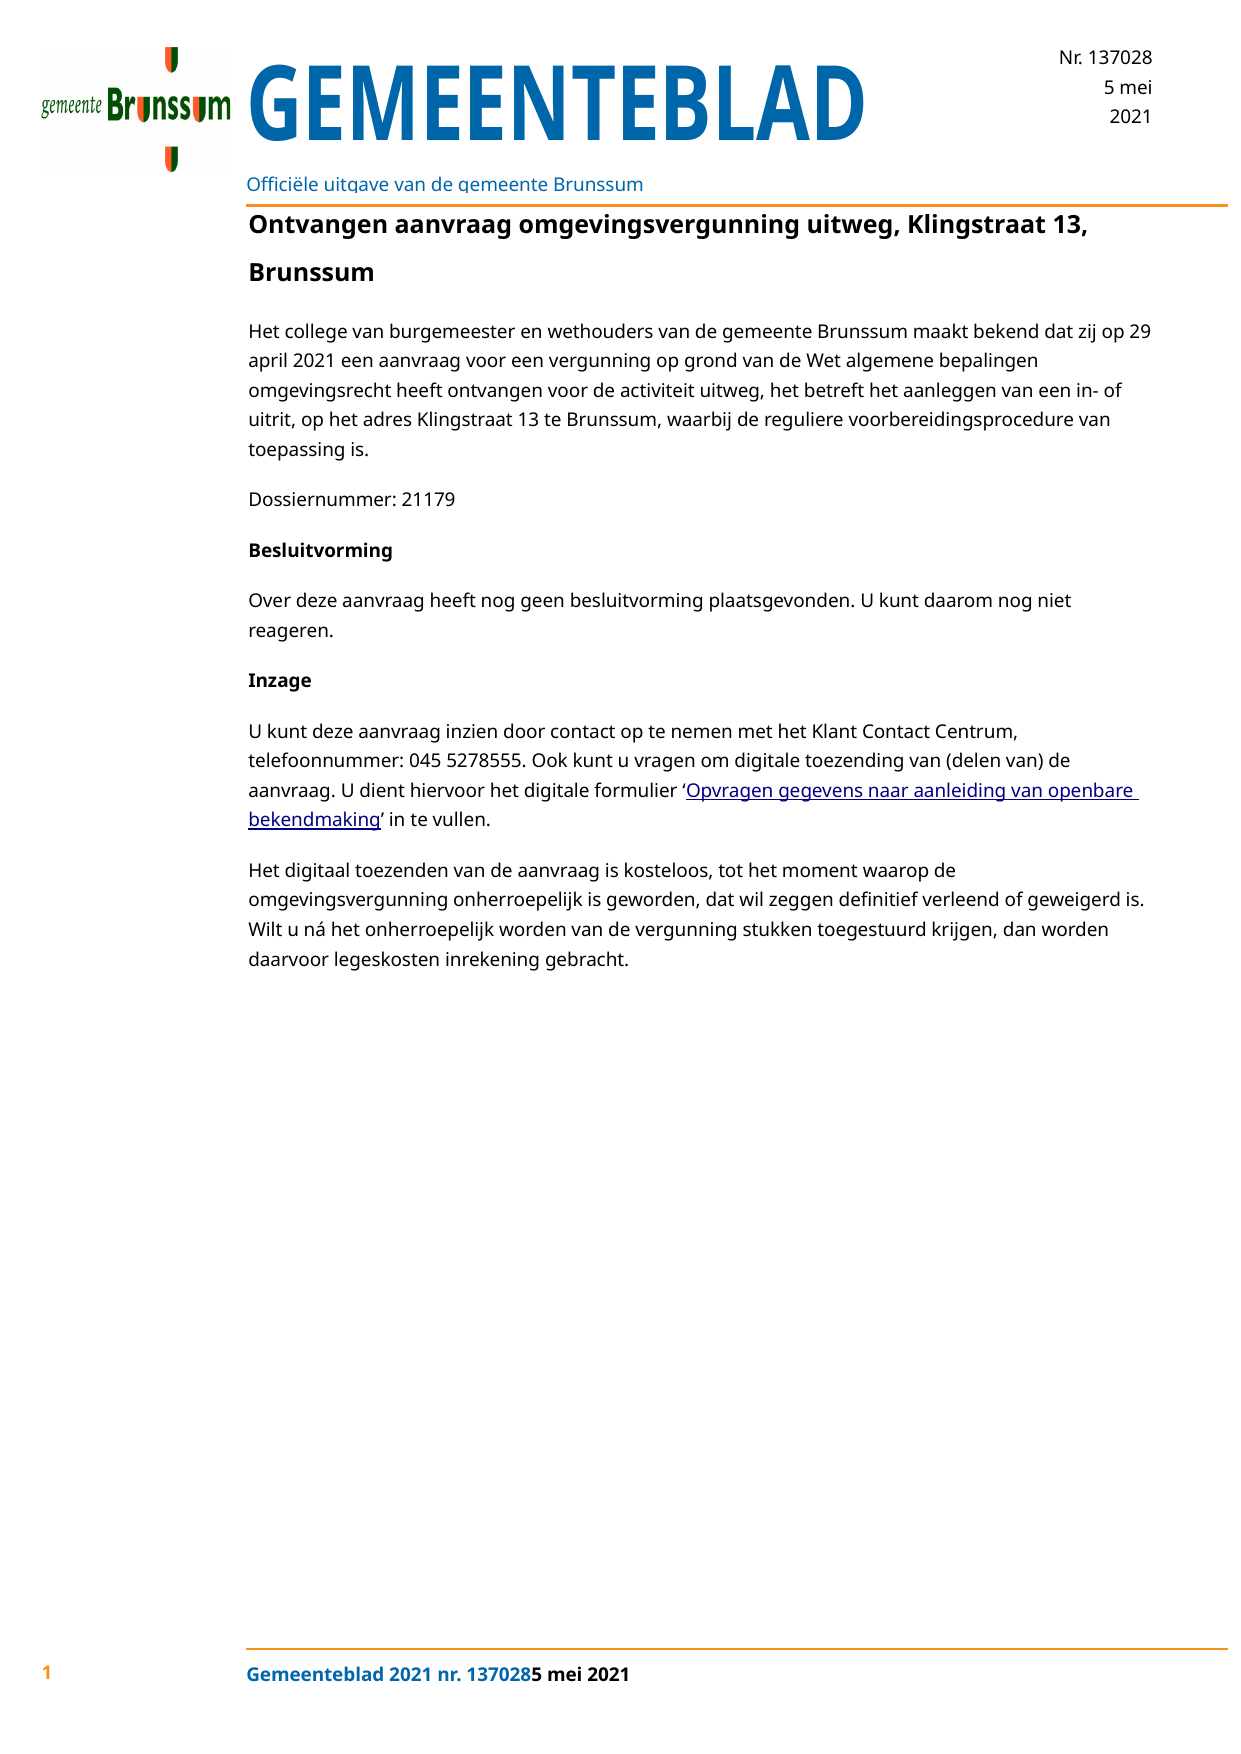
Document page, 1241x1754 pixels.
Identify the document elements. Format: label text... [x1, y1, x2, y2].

text U kunt deze aanvraag inzien door contact op te nemen met het Klant Contact Centrum, telefoonnummer: 045 5278555. Ook kunt u vragen om digitale toezending van (delen van) de aanvraag. U dient hiervoor het digitale formulier ‘Opvragen gegevens naar aanleiding van openbare bekendmaking’ in te vullen. [248, 718, 1152, 832]
text Inzage [248, 667, 1152, 693]
text Het digitaal toezenden van de aanvraag is kosteloos, tot het moment waarop de omgevingsvergunning onherroepelijk is geworden, dat wil zeggen definitief verleend of geweigerd is. Wilt u ná het onherroepelijk worden van de vergunning stukken toegestuurd krijgen, dan worden daarvoor legeskosten inrekening gebracht. [248, 857, 1152, 972]
text Over deze aanvraag heeft nog geen besluitvorming plaatsgevonden. U kunt daarom nog niet reageren. [248, 587, 1152, 643]
text Besluitvorming [248, 537, 1152, 563]
text Het college van burgemeester en wethouders van de gemeente Brunssum maakt bekend dat zij op 29 april 2021 een aanvraag voor een vergunning op grond van de Wet algemene bepalingen omgevingsrecht heeft ontvangen voor de activiteit uitweg, het betreft het aanleggen van een in- of uitrit, op het adres Klingstraat 13 te Brunssum, waarbij de reguliere voorbereidingsprocedure van toepassing is. [248, 318, 1152, 462]
text Dossiernummer: 21179 [248, 487, 1152, 512]
picture [41, 47, 231, 172]
text Ontvangen aanvraag omgevingsvergunning uitweg, Klingstraat 13, Brunssum [248, 207, 1152, 288]
